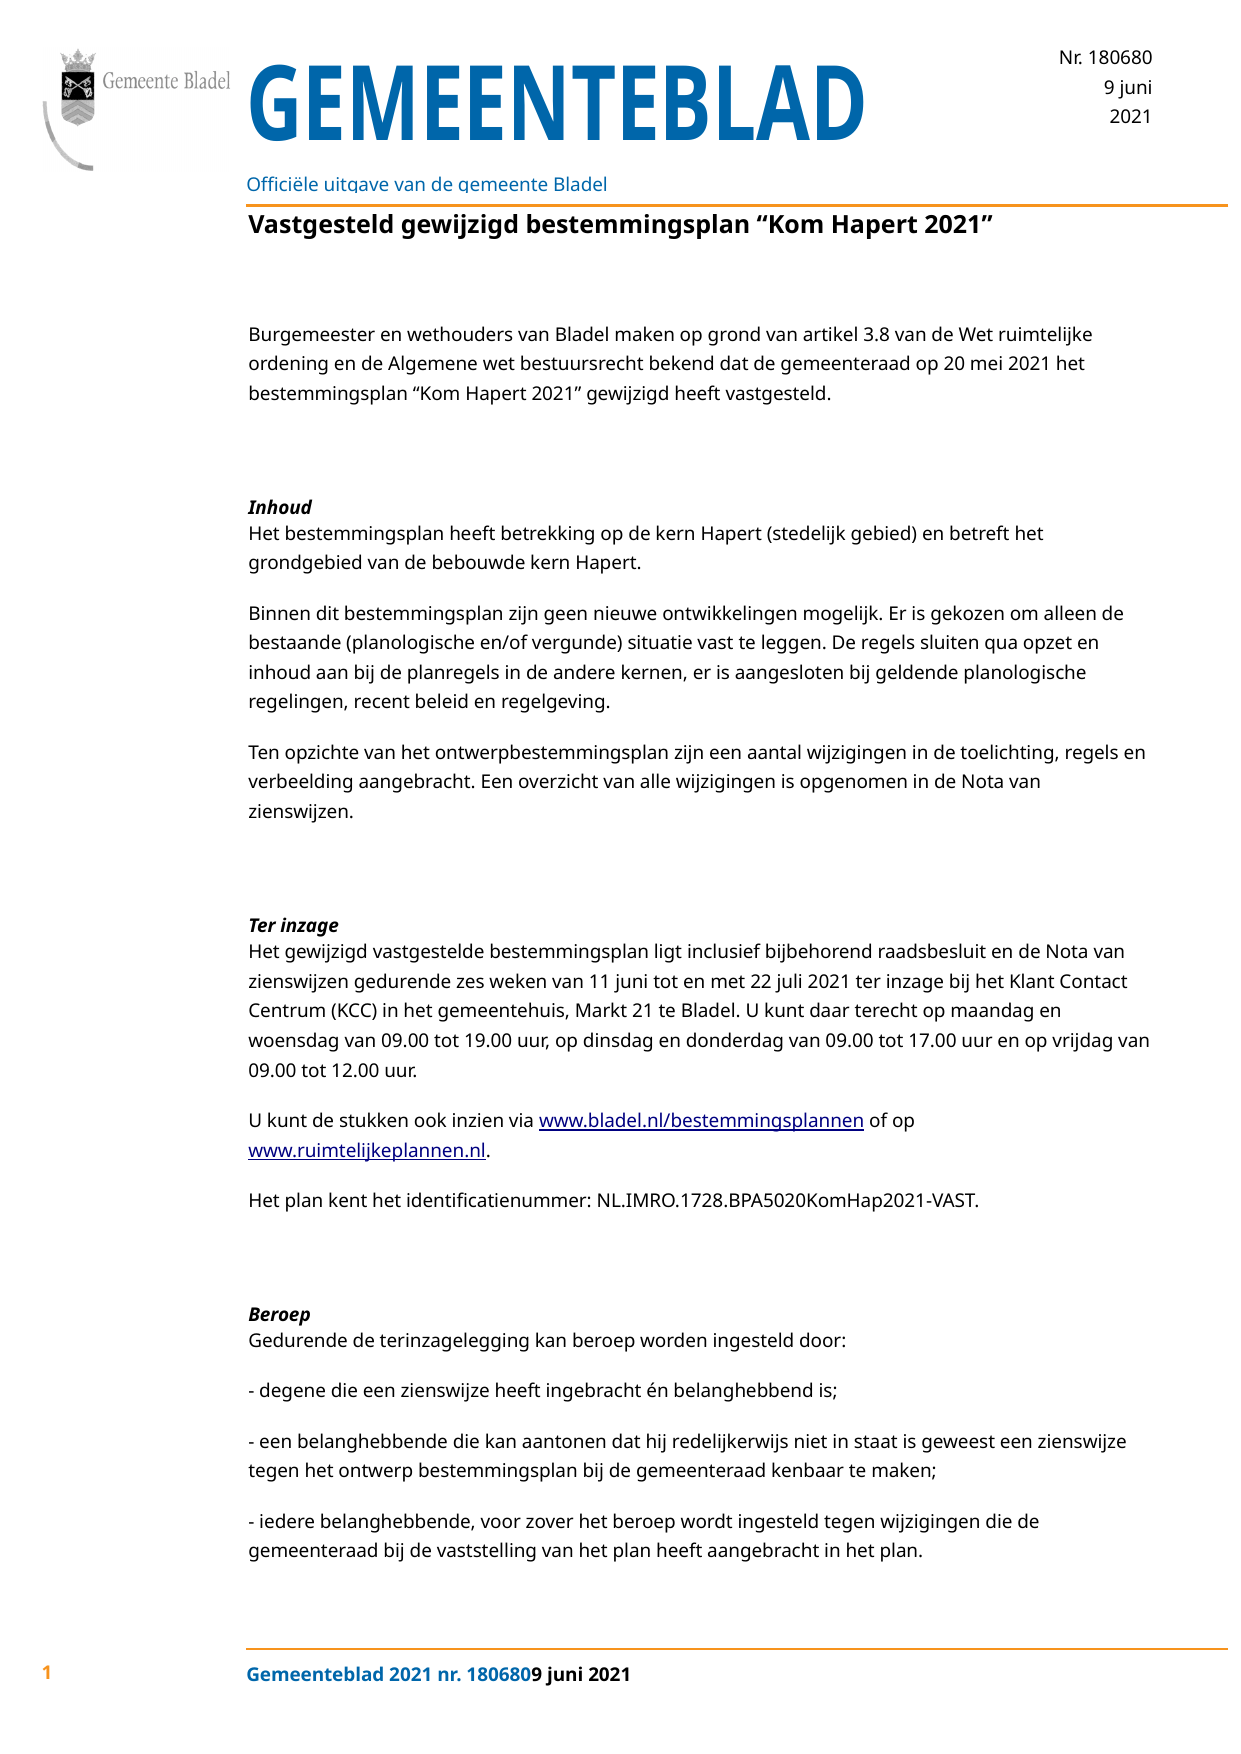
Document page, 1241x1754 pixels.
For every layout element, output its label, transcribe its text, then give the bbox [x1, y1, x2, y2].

text Beroep [248, 1302, 1152, 1327]
text U kunt de stukken ook inzien via www.bladel.nl/bestemmingsplannen of op www.ruimtelijkeplannen.nl. [248, 1107, 1152, 1162]
text Inhoud [248, 494, 1152, 520]
text Het plan kent het identificatienummer: NL.IMRO.1728.BPA5020KomHap2021-VAST. [248, 1187, 1152, 1213]
text - degene die een zienswijze heeft ingebracht én belanghebbend is; [248, 1378, 1152, 1403]
text Ter inzage [248, 913, 1152, 938]
text - een belanghebbende die kan aantonen dat hij redelijkerwijs niet in staat is geweest een zienswijze tegen het ontwerp bestemmingsplan bij de gemeenteraad kenbaar te maken; [248, 1428, 1152, 1483]
text Het bestemmingsplan heeft betrekking op de kern Hapert (stedelijk gebied) en betreft het grondgebied van de bebouwde kern Hapert. [248, 520, 1152, 575]
text Vastgesteld gewijzigd bestemmingsplan “Kom Hapert 2021” [248, 207, 1152, 241]
text Ten opzichte van het ontwerpbestemmingsplan zijn een aantal wijzigingen in de toelichting, regels en verbeelding aangebracht. Een overzicht van alle wijzigingen is opgenomen in de Nota van zienswijzen. [248, 739, 1152, 824]
text Binnen dit bestemmingsplan zijn geen nieuwe ontwikkelingen mogelijk. Er is gekozen om alleen de bestaande (planologische en/of vergunde) situatie vast te leggen. De regels sluiten qua opzet en inhoud aan bij de planregels in de andere kernen, er is aangesloten bij geldende planologische regelingen, recent beleid en regelgeving. [248, 600, 1152, 714]
picture [41, 47, 231, 172]
text Burgemeester en wethouders van Bladel maken op grond van artikel 3.8 van de Wet ruimtelijke ordening en de Algemene wet bestuursrecht bekend dat de gemeenteraad op 20 mei 2021 het bestemmingsplan “Kom Hapert 2021” gewijzigd heeft vastgesteld. [248, 321, 1152, 406]
text Gedurende de terinzagelegging kan beroep worden ingesteld door: [248, 1327, 1152, 1353]
text - iedere belanghebbende, voor zover het beroep wordt ingesteld tegen wijzigingen die de gemeenteraad bij de vaststelling van het plan heeft aangebracht in het plan. [248, 1508, 1152, 1563]
text Het gewijzigd vastgestelde bestemmingsplan ligt inclusief bijbehorend raadsbesluit en de Nota van zienswijzen gedurende zes weken van 11 juni tot en met 22 juli 2021 ter inzage bij het Klant Contact Centrum (KCC) in het gemeentehuis, Markt 21 te Bladel. U kunt daar terecht op maandag en woensdag van 09.00 tot 19.00 uur, op dinsdag en donderdag van 09.00 tot 17.00 uur en op vrijdag van 09.00 tot 12.00 uur. [248, 938, 1152, 1082]
